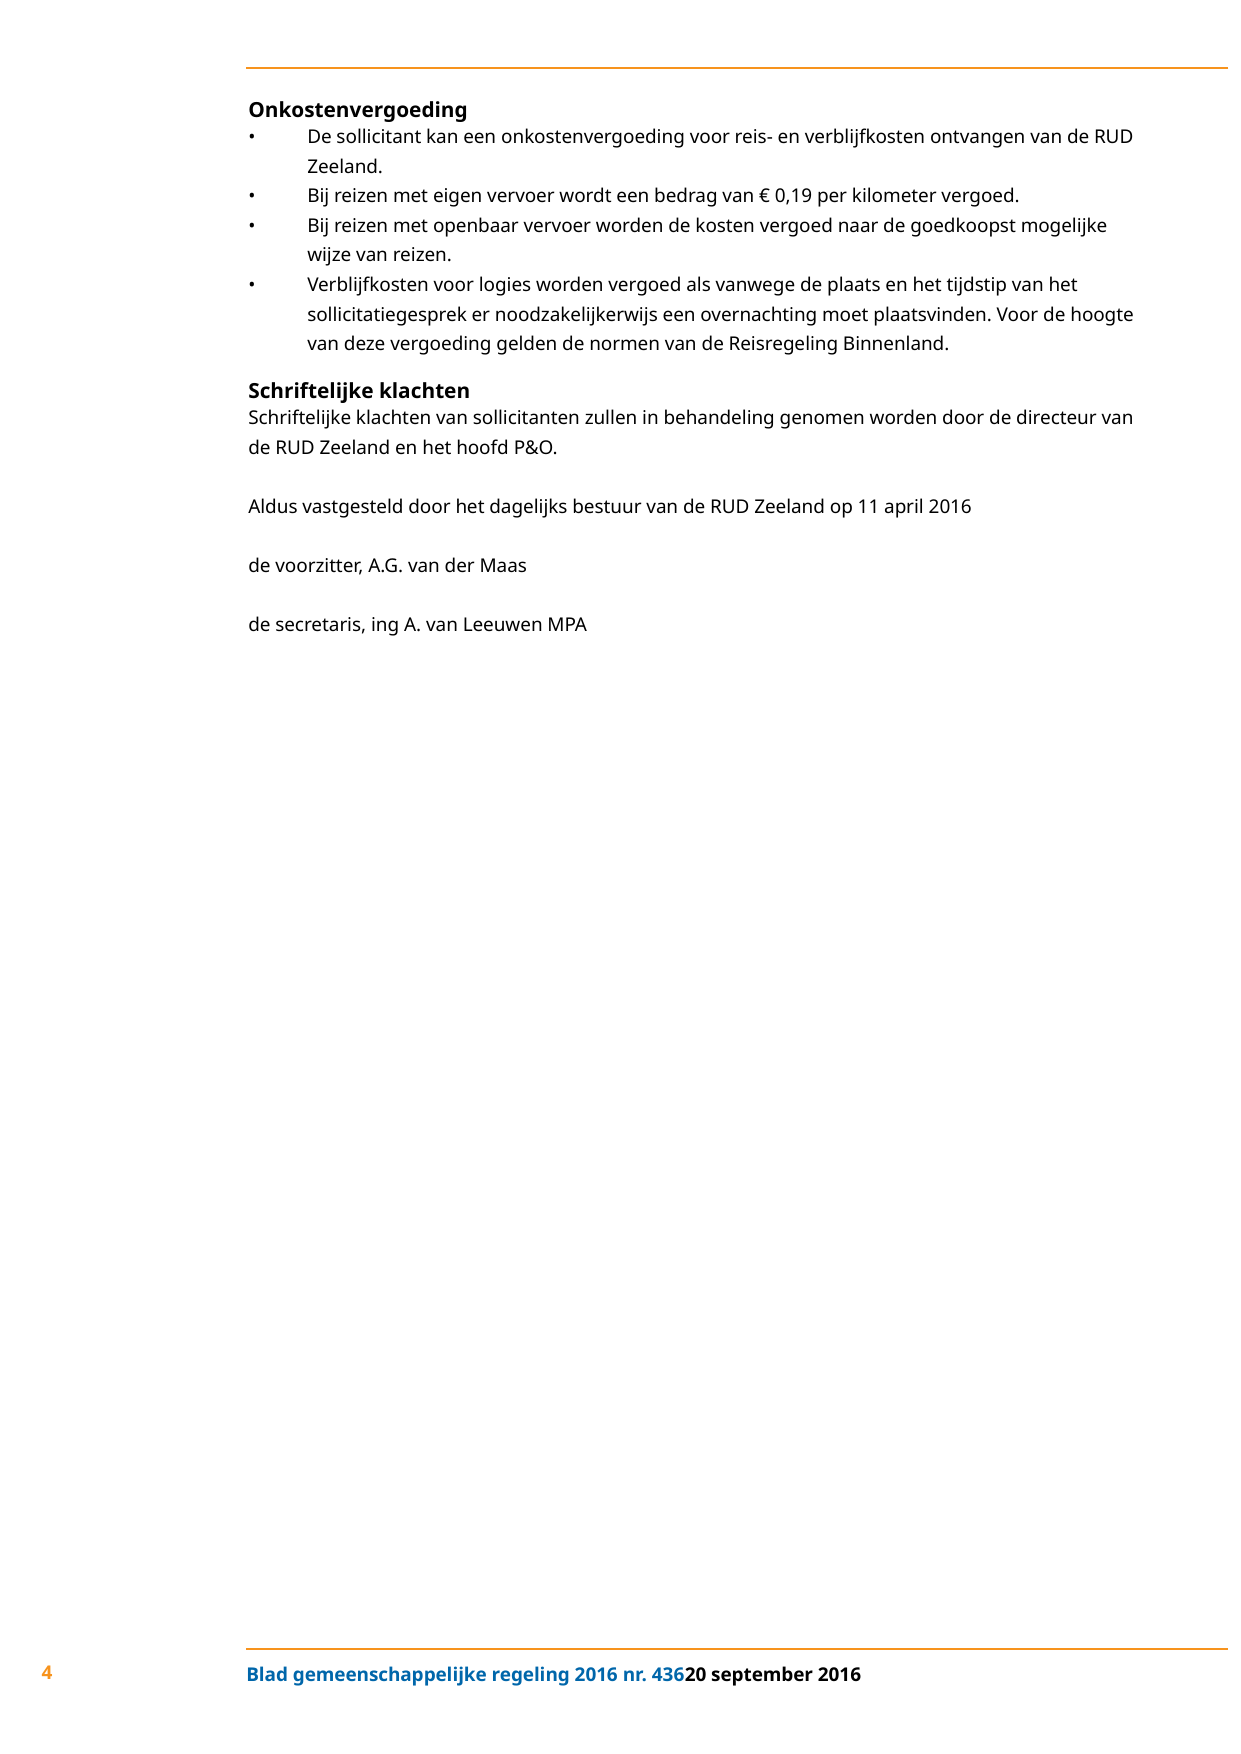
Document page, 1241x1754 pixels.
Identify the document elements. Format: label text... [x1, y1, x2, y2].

list Bij reizen met openbaar vervoer worden de kosten vergoed naar de goedkoopst mogelijke wijze van reizen. [248, 212, 1152, 267]
text Schriftelijke klachten [248, 376, 1152, 404]
text Aldus vastgesteld door het dagelijks bestuur van de RUD Zeeland op 11 april 2016 [248, 493, 1152, 519]
picture [41, 47, 231, 172]
text Onkostenvergoeding [248, 95, 1152, 123]
text de secretaris, ing A. van Leeuwen MPA [248, 611, 1152, 637]
text de voorzitter, A.G. van der Maas [248, 552, 1152, 578]
list Verblijfkosten voor logies worden vergoed als vanwege de plaats en het tijdstip van het sollicitatiegesprek er noodzakelijkerwijs een overnachting moet plaatsvinden. Voor de hoogte van deze vergoeding gelden de normen van de Reisregeling Binnenland. [248, 271, 1152, 356]
list Bij reizen met eigen vervoer wordt een bedrag van € 0,19 per kilometer vergoed. [248, 182, 1152, 208]
text Schriftelijke klachten van sollicitanten zullen in behandeling genomen worden door de directeur van de RUD Zeeland en het hoofd P&O. [248, 404, 1152, 460]
list De sollicitant kan een onkostenvergoeding voor reis- en verblijfkosten ontvangen van de RUD Zeeland. [248, 123, 1152, 178]
